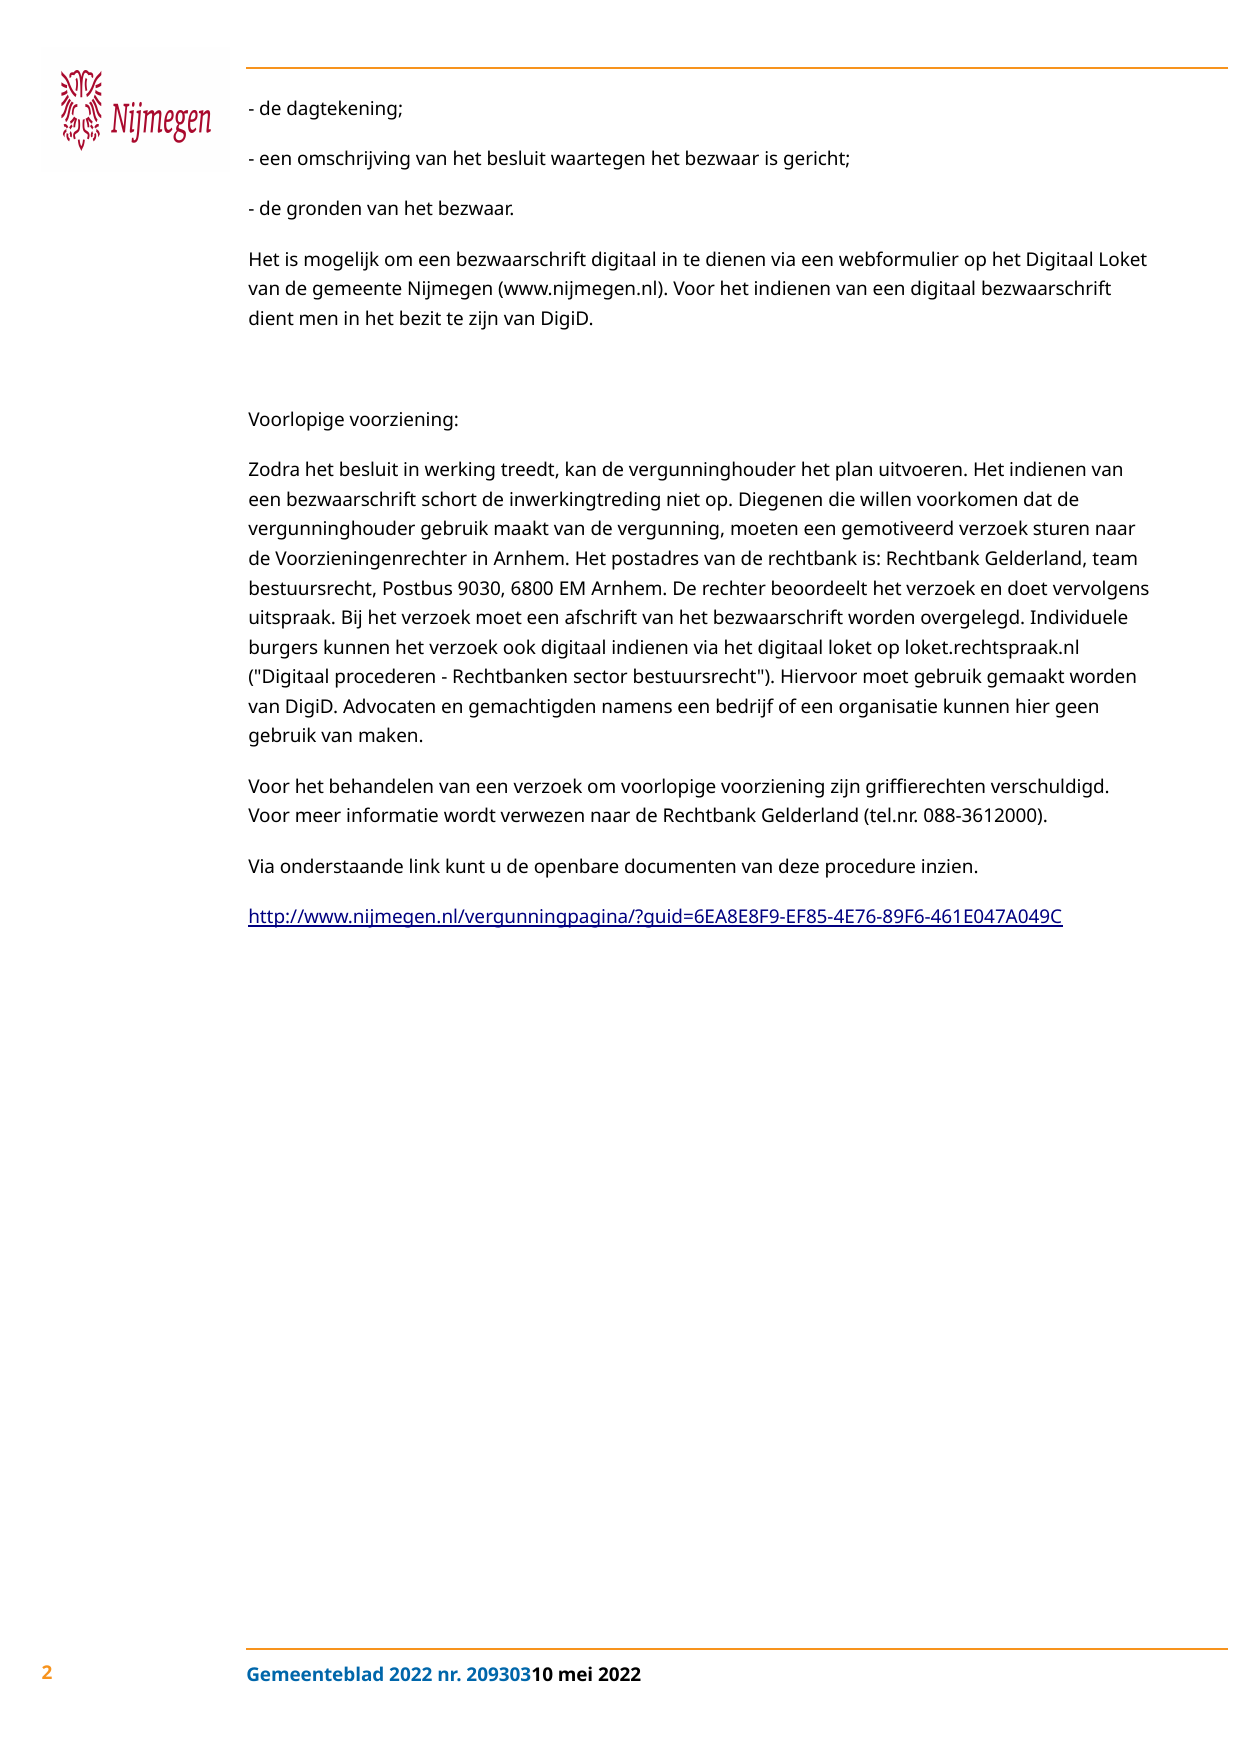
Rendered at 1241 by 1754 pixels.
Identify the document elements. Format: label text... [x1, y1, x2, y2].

text - een omschrijving van het besluit waartegen het bezwaar is gericht; [248, 145, 1152, 171]
picture [41, 47, 231, 172]
text Voor het behandelen van een verzoek om voorlopige voorziening zijn griffierechten verschuldigd. Voor meer informatie wordt verwezen naar de Rechtbank Gelderland (tel.nr. 088-3612000). [248, 773, 1152, 828]
text Zodra het besluit in werking treedt, kan de vergunninghouder het plan uitvoeren. Het indienen van een bezwaarschrift schort de inwerkingtreding niet op. Diegenen die willen voorkomen dat de vergunninghouder gebruik maakt van de vergunning, moeten een gemotiveerd verzoek sturen naar de Voorzieningenrechter in Arnhem. Het postadres van de rechtbank is: Rechtbank Gelderland, team bestuursrecht, Postbus 9030, 6800 EM Arnhem. De rechter beoordeelt het verzoek en doet vervolgens uitspraak. Bij het verzoek moet een afschrift van het bezwaarschrift worden overgelegd. Individuele burgers kunnen het verzoek ook digitaal indienen via het digitaal loket op loket.rechtspraak.nl ("Digitaal procederen - Rechtbanken sector bestuursrecht"). Hiervoor moet gebruik gemaakt worden van DigiD. Advocaten en gemachtigden namens een bedrijf of een organisatie kunnen hier geen gebruik van maken. [248, 456, 1152, 748]
text http://www.nijmegen.nl/vergunningpagina/?guid=6EA8E8F9-EF85-4E76-89F6-461E047A049C [248, 903, 1152, 929]
text - de gronden van het bezwaar. [248, 196, 1152, 221]
text Het is mogelijk om een bezwaarschrift digitaal in te dienen via een webformulier op het Digitaal Loket van de gemeente Nijmegen (www.nijmegen.nl). Voor het indienen van een digitaal bezwaarschrift dient men in het bezit te zijn van DigiD. [248, 246, 1152, 331]
text Via onderstaande link kunt u de openbare documenten van deze procedure inzien. [248, 853, 1152, 879]
text Voorlopige voorziening: [248, 406, 1152, 432]
text - de dagtekening; [248, 95, 1152, 121]
